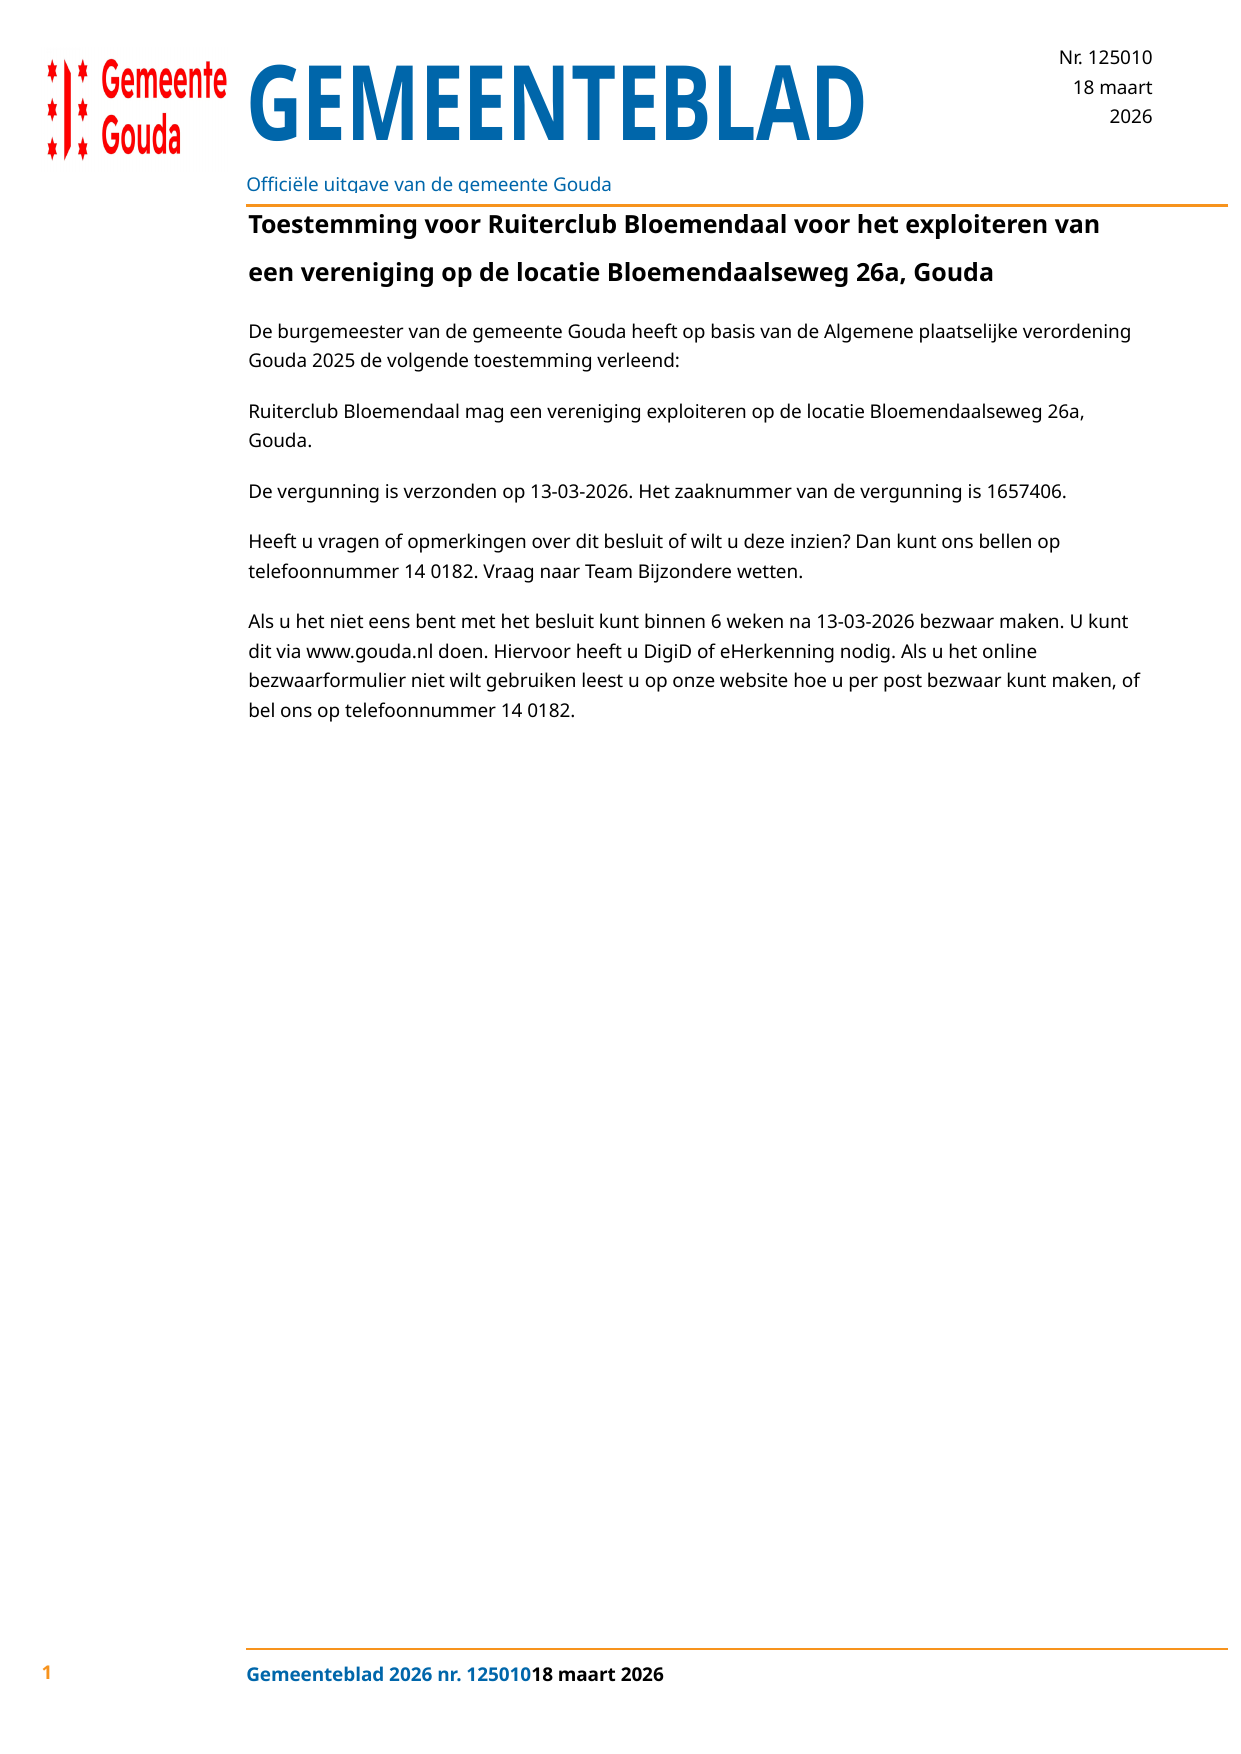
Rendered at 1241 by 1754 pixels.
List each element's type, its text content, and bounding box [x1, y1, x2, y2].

text Toestemming voor Ruiterclub Bloemendaal voor het exploiteren van een vereniging op de locatie Bloemendaalseweg 26a, Gouda [248, 207, 1152, 288]
text De vergunning is verzonden op 13-03-2026. Het zaaknummer van de vergunning is 1657406. [248, 478, 1152, 504]
text De burgemeester van de gemeente Gouda heeft op basis van de Algemene plaatselijke verordening Gouda 2025 de volgende toestemming verleend: [248, 318, 1152, 373]
text Als u het niet eens bent met het besluit kunt binnen 6 weken na 13-03-2026 bezwaar maken. U kunt dit via www.gouda.nl doen. Hiervoor heeft u DigiD of eHerkenning nodig. Als u het online bezwaarformulier niet wilt gebruiken leest u op onze website hoe u per post bezwaar kunt maken, of bel ons op telefoonnummer 14 0182. [248, 608, 1152, 723]
picture [41, 47, 231, 172]
text Ruiterclub Bloemendaal mag een vereniging exploiteren op de locatie Bloemendaalseweg 26a, Gouda. [248, 398, 1152, 453]
text Heeft u vragen of opmerkingen over dit besluit of wilt u deze inzien? Dan kunt ons bellen op telefoonnummer 14 0182. Vraag naar Team Bijzondere wetten. [248, 528, 1152, 584]
